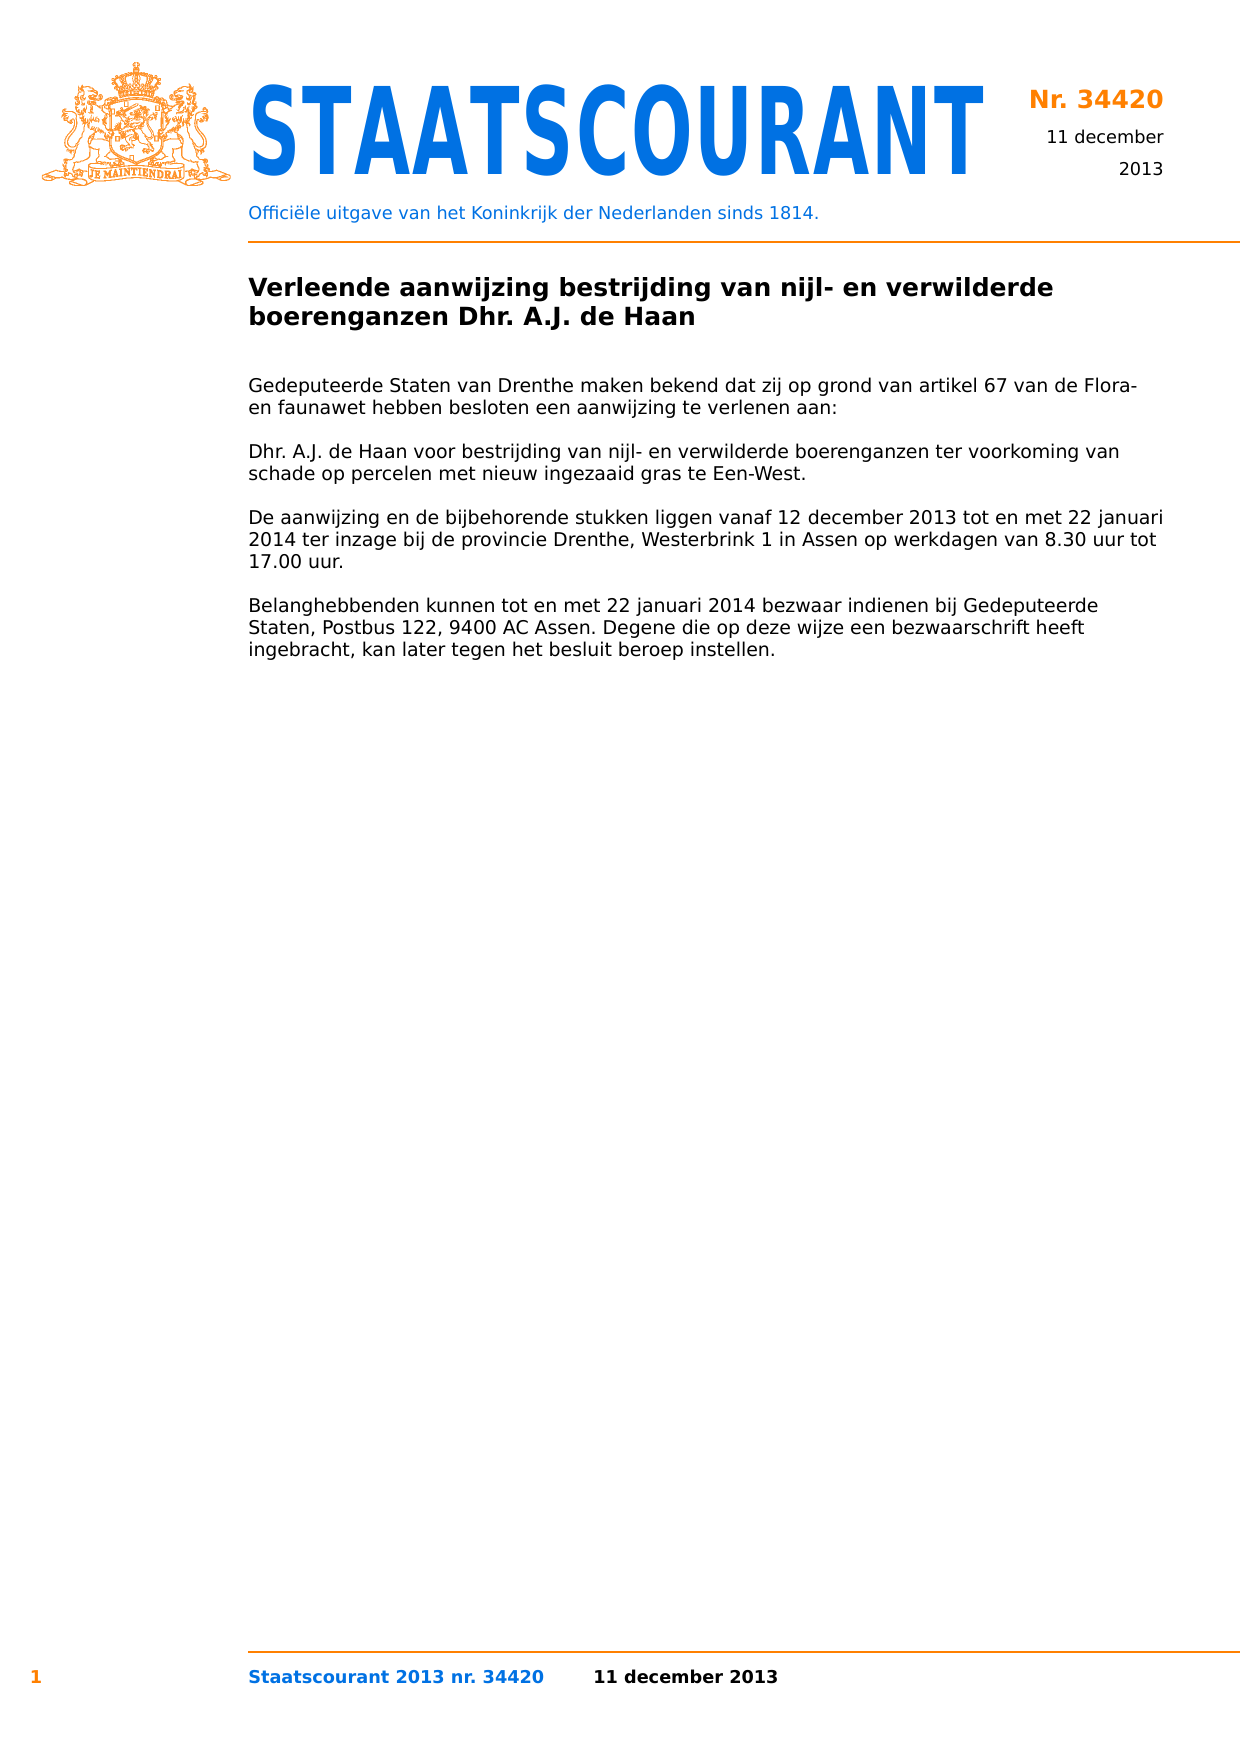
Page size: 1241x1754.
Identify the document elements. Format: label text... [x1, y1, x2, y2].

table_header STAATSCOURANT [248, 62, 998, 203]
table_header Nr. 34420 [998, 62, 1240, 121]
text Belanghebbenden kunnen tot en met 22 januari 2014 bezwaar indienen bij Gedeputeerde Staten, Postbus 122, 9400 AC Assen. Degene die op deze wijze een bezwaarschrift heeft ingebracht, kan later tegen het besluit beroep instellen. [248, 594, 1163, 661]
picture [41, 62, 231, 186]
subtitle Verleende aanwijzing bestrijding van nijl- en verwilderde boerenganzen Dhr. A.J. de Haan [248, 273, 1163, 331]
text De aanwijzing en de bijbehorende stukken liggen vanaf 12 december 2013 tot en met 22 januari 2014 ter inzage bij de provincie Drenthe, Westerbrink 1 in Assen op werkdagen van 8.30 uur tot 17.00 uur. [248, 507, 1163, 573]
text Dhr. A.J. de Haan voor bestrijding van nijl- en verwilderde boerenganzen ter voorkoming van schade op percelen met nieuw ingezaaid gras te Een-West. [248, 441, 1163, 485]
table_header [25, 62, 248, 241]
text Gedeputeerde Staten van Drenthe maken bekend dat zij op grond van artikel 67 van de Flora- en faunawet hebben besloten een aanwijzing te verlenen aan: [248, 375, 1163, 419]
table_cell 11 december [998, 121, 1240, 153]
table_cell 2013 [998, 153, 1240, 203]
table_cell Officiële uitgave van het Koninkrijk der Nederlanden sinds 1814. [248, 203, 1240, 241]
